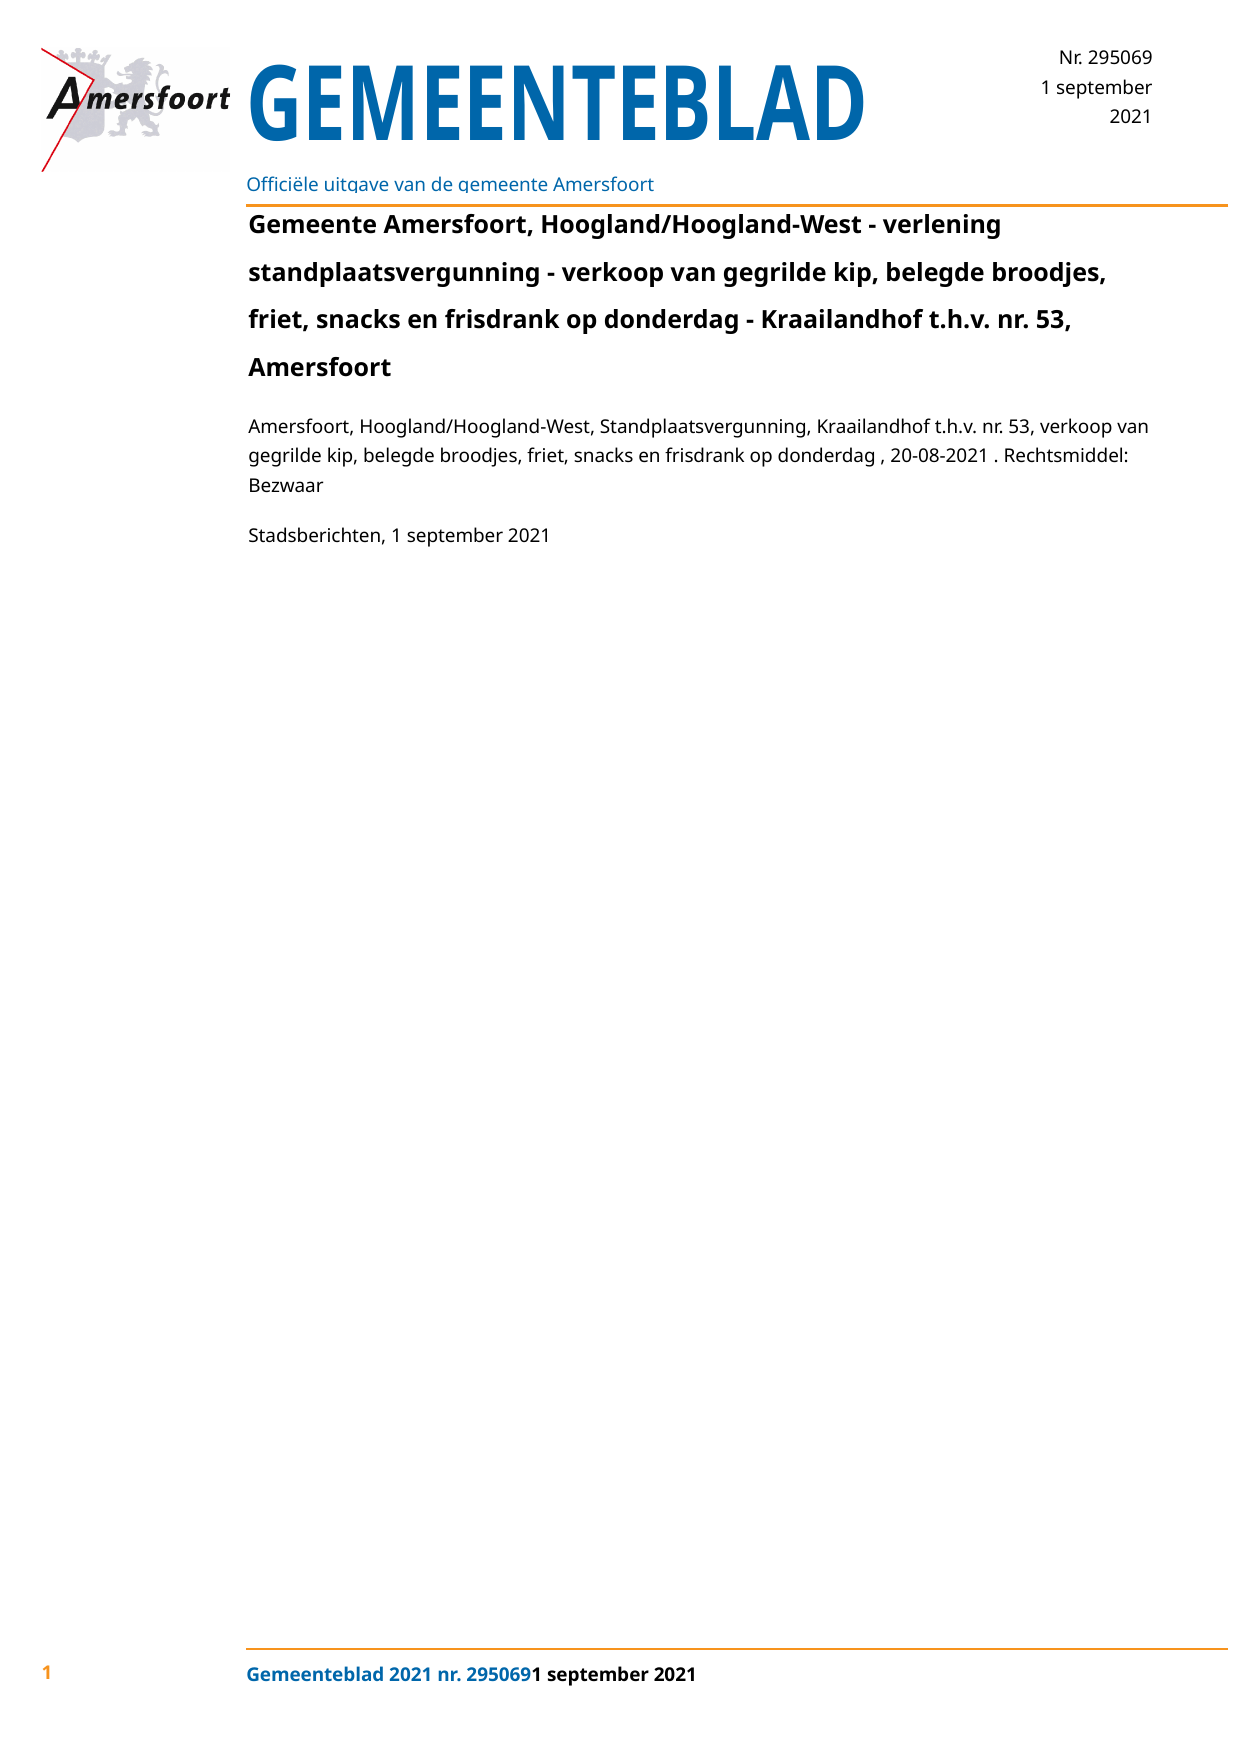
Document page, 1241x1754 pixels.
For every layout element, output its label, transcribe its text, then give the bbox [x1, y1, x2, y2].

text Amersfoort, Hoogland/Hoogland-West, Standplaatsvergunning, Kraailandhof t.h.v. nr. 53, verkoop van gegrilde kip, belegde broodjes, friet, snacks en frisdrank op donderdag , 20-08-2021 . Rechtsmiddel: Bezwaar [248, 413, 1152, 498]
text Gemeente Amersfoort, Hoogland/Hoogland-West - verlening standplaatsvergunning - verkoop van gegrilde kip, belegde broodjes, friet, snacks en frisdrank op donderdag - Kraailandhof t.h.v. nr. 53, Amersfoort [248, 207, 1152, 384]
text Stadsberichten, 1 september 2021 [248, 523, 1152, 548]
picture [41, 47, 231, 172]
